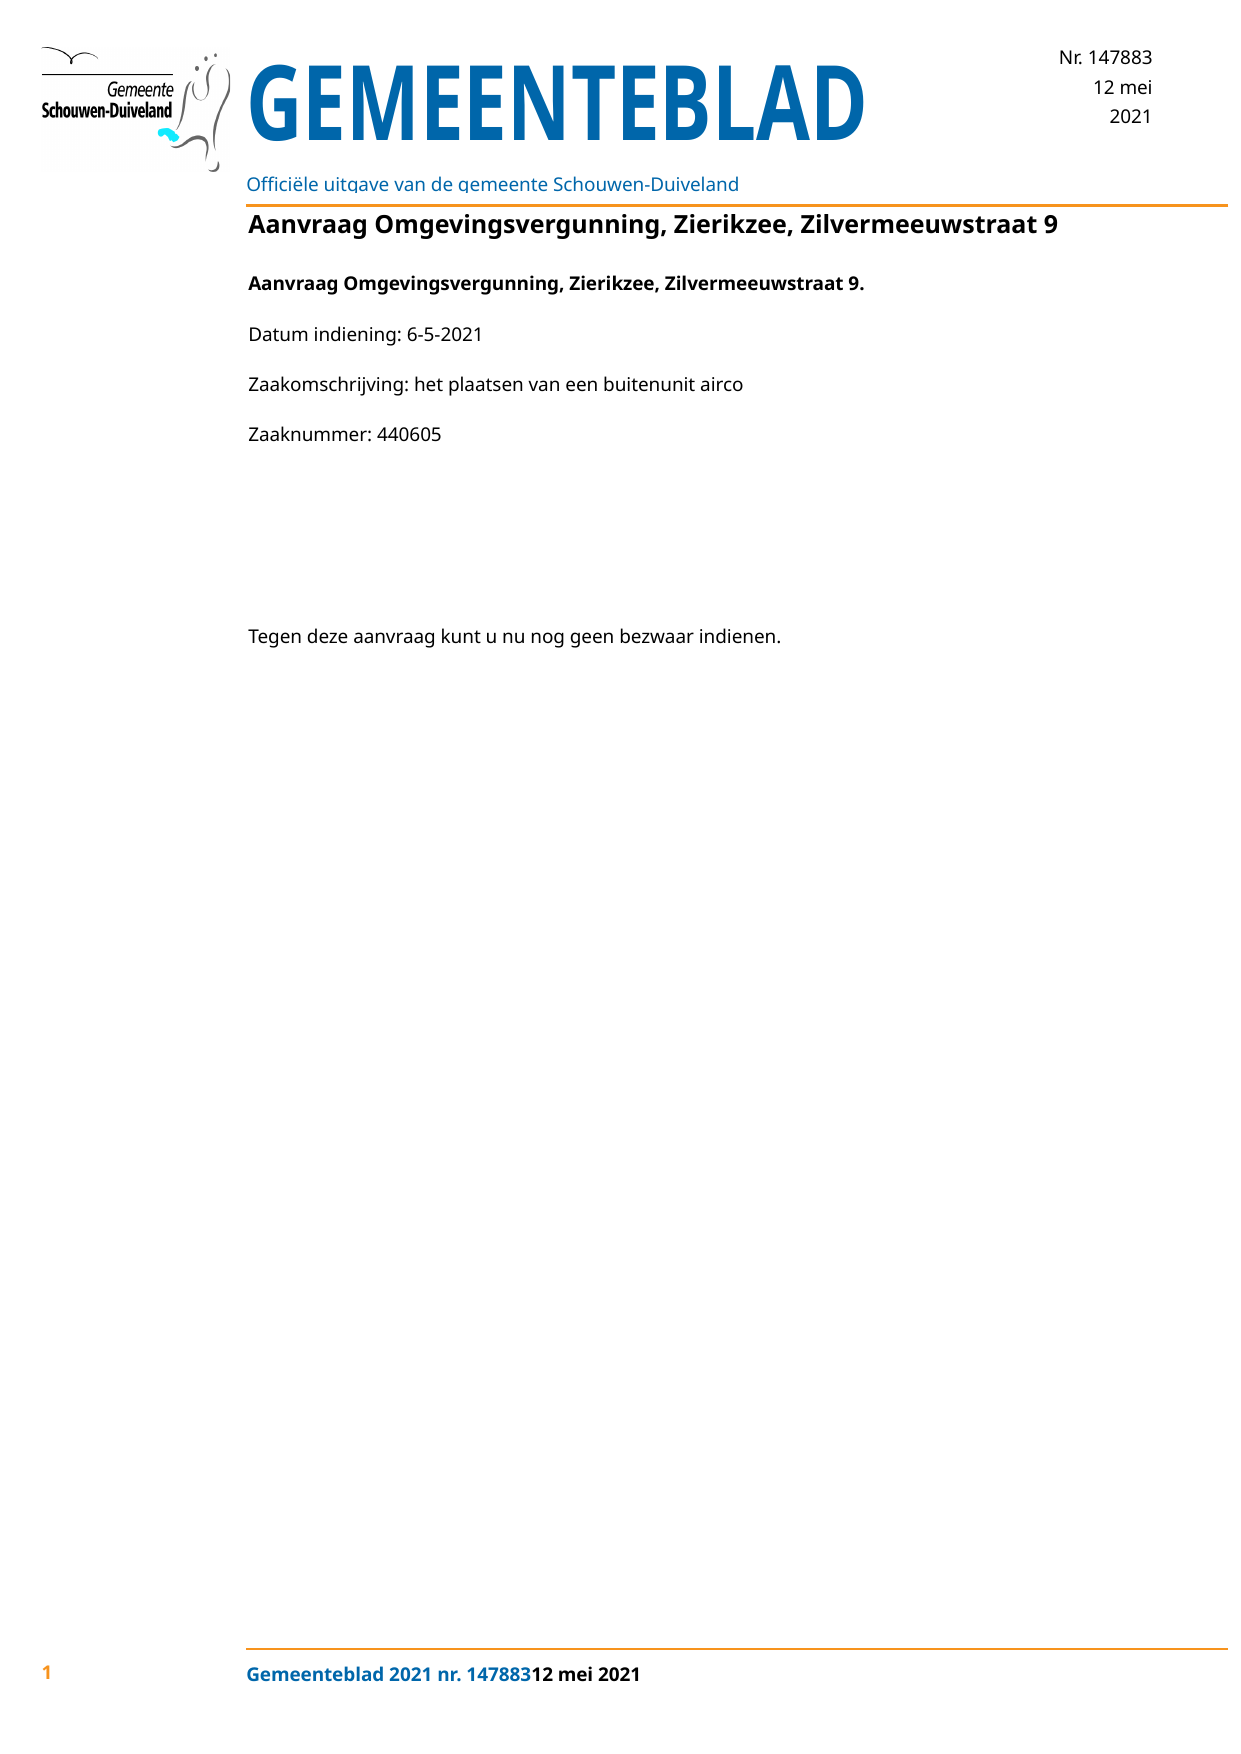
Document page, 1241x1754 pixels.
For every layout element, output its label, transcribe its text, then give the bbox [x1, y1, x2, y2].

text Aanvraag Omgevingsvergunning, Zierikzee, Zilvermeeuwstraat 9. [248, 270, 1152, 296]
text Tegen deze aanvraag kunt u nu nog geen bezwaar indienen. [248, 623, 1152, 649]
text Zaakomschrijving: het plaatsen van een buitenunit airco [248, 371, 1152, 397]
picture [41, 47, 231, 172]
text Aanvraag Omgevingsvergunning, Zierikzee, Zilvermeeuwstraat 9 [248, 207, 1152, 241]
text Datum indiening: 6-5-2021 [248, 321, 1152, 346]
text Zaaknummer: 440605 [248, 422, 1152, 447]
